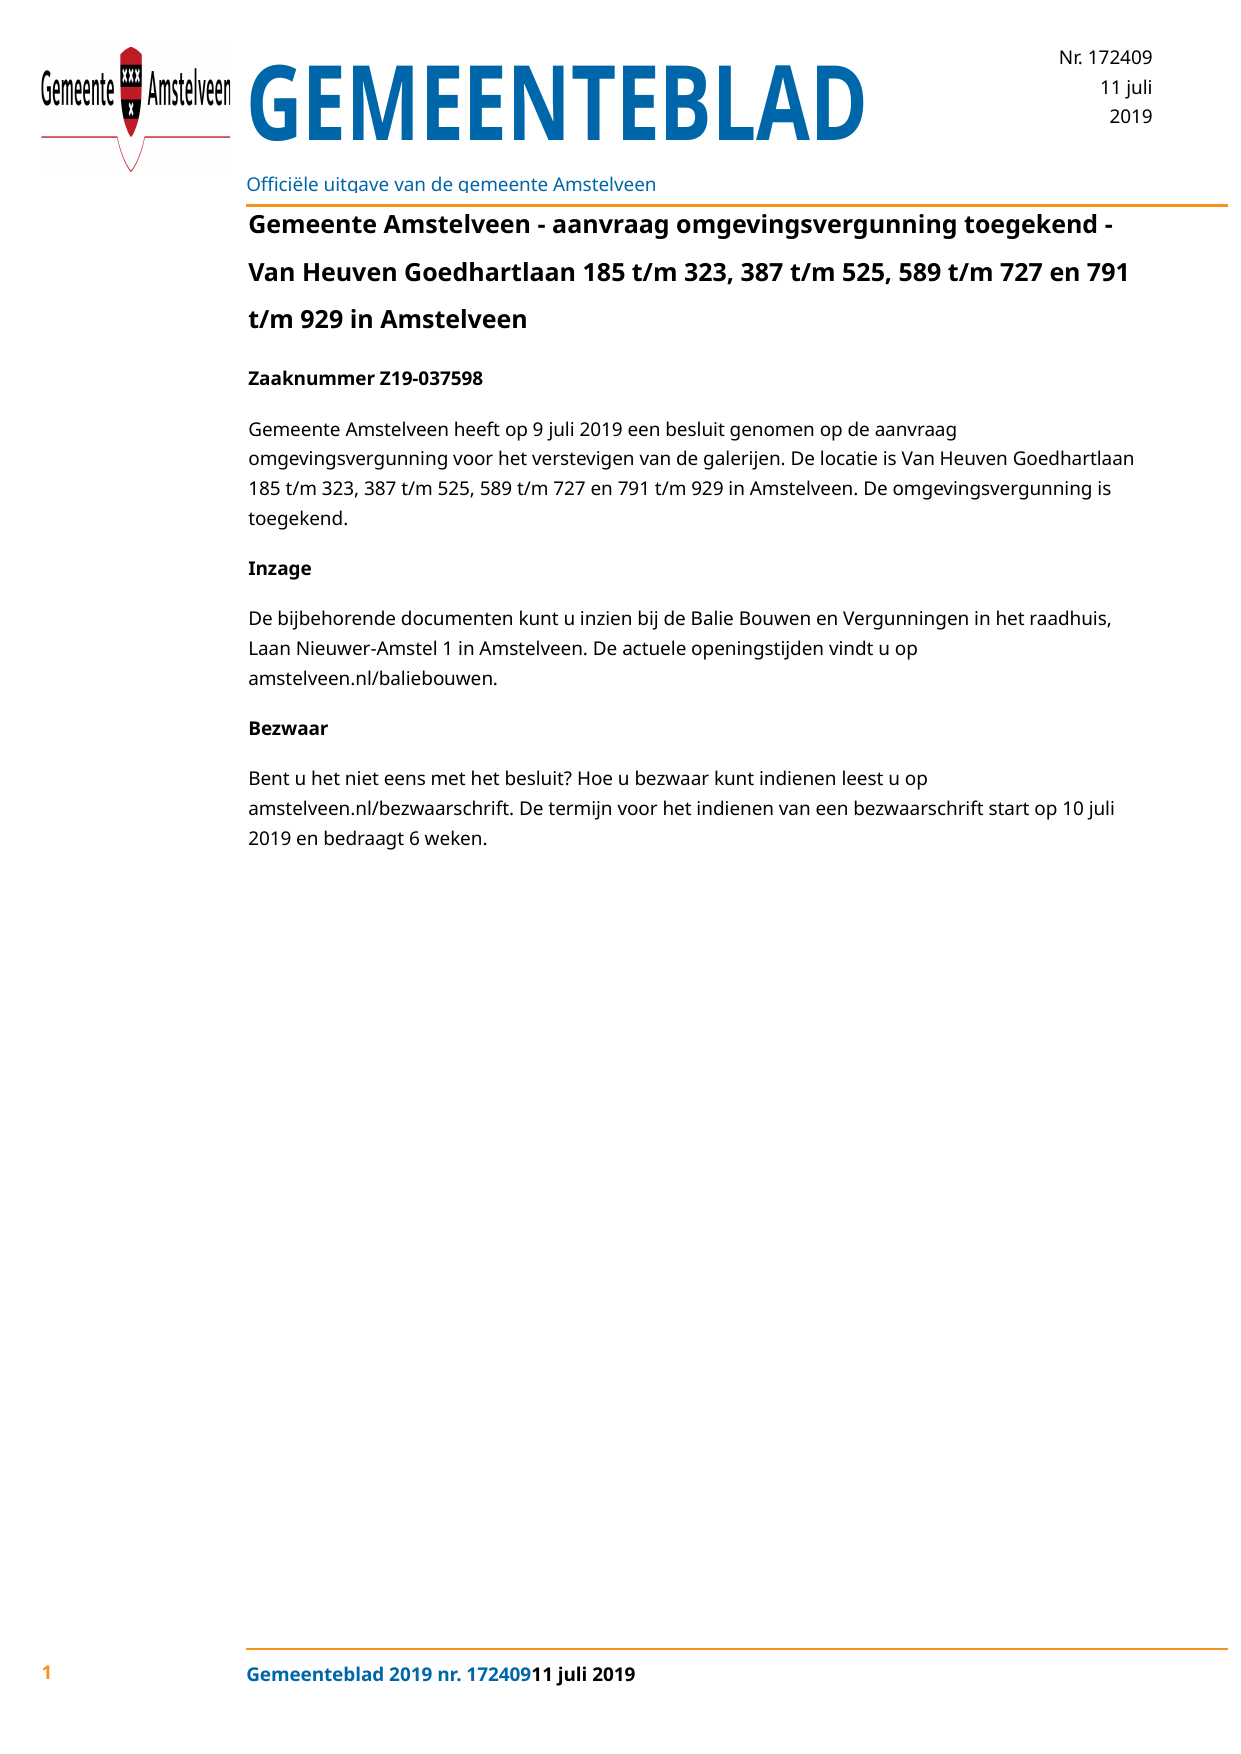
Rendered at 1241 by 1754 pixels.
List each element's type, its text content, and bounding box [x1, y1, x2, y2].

text Bent u het niet eens met het besluit? Hoe u bezwaar kunt indienen leest u op amstelveen.nl/bezwaarschrift. De termijn voor het indienen van een bezwaarschrift start op 10 juli 2019 en bedraagt 6 weken. [248, 766, 1152, 850]
text Gemeente Amstelveen heeft op 9 juli 2019 een besluit genomen op de aanvraag omgevingsvergunning voor het verstevigen van de galerijen. De locatie is Van Heuven Goedhartlaan 185 t/m 323, 387 t/m 525, 589 t/m 727 en 791 t/m 929 in Amstelveen. De omgevingsvergunning is toegekend. [248, 416, 1152, 530]
picture [41, 47, 231, 172]
text Zaaknummer Z19-037598 [248, 366, 1152, 391]
text Bezwaar [248, 715, 1152, 741]
text De bijbehorende documenten kunt u inzien bij de Balie Bouwen en Vergunningen in het raadhuis, Laan Nieuwer-Amstel 1 in Amstelveen. De actuele openingstijden vindt u op amstelveen.nl/baliebouwen. [248, 606, 1152, 690]
text Gemeente Amstelveen - aanvraag omgevingsvergunning toegekend - Van Heuven Goedhartlaan 185 t/m 323, 387 t/m 525, 589 t/m 727 en 791 t/m 929 in Amstelveen [248, 207, 1152, 336]
text Inzage [248, 555, 1152, 581]
